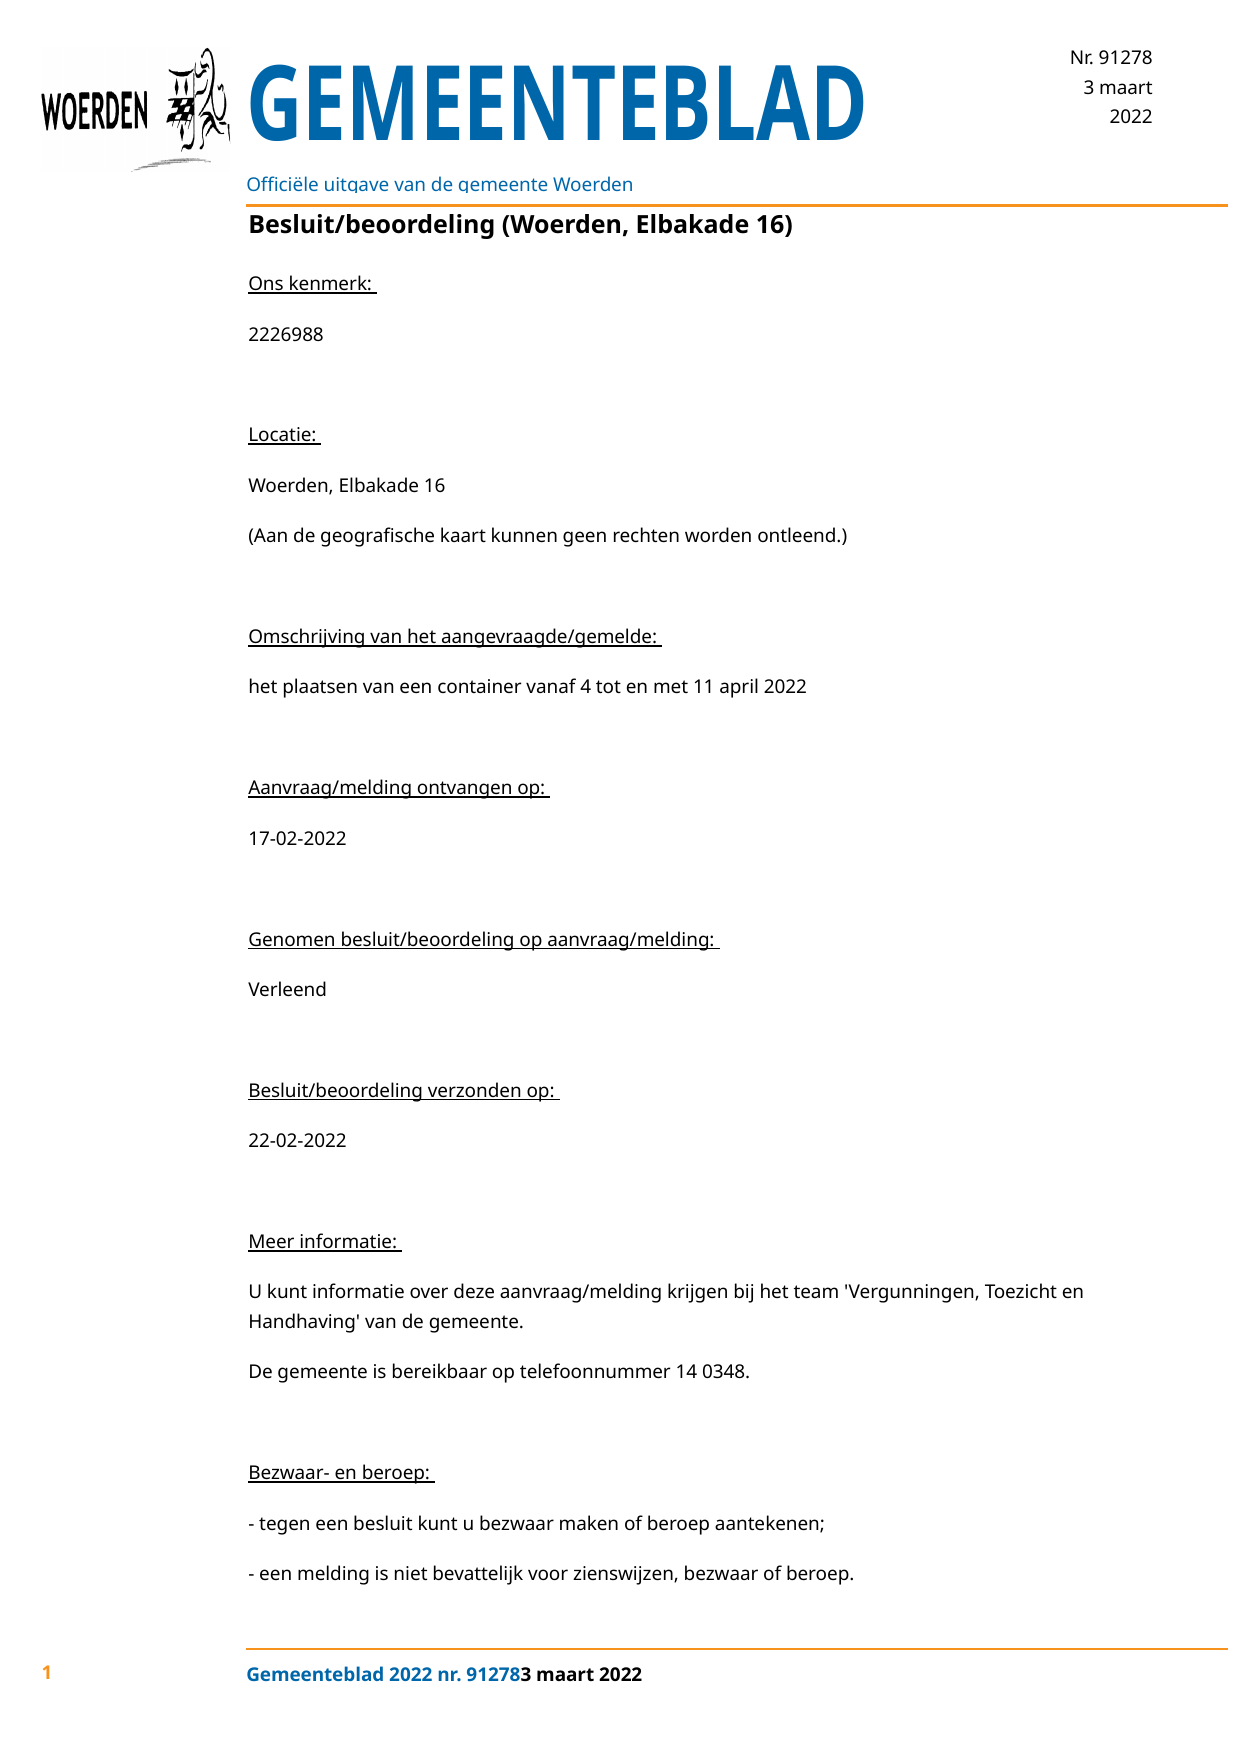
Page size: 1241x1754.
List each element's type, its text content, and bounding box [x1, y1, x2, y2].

text Woerden, Elbakade 16 [248, 472, 1152, 498]
text Bezwaar- en beroep: [248, 1459, 1152, 1485]
text U kunt informatie over deze aanvraag/melding krijgen bij het team 'Vergunningen, Toezicht en Handhaving' van de gemeente. [248, 1279, 1152, 1334]
text Verleend [248, 976, 1152, 1002]
text 2226988 [248, 321, 1152, 346]
text 17-02-2022 [248, 825, 1152, 851]
text het plaatsen van een container vanaf 4 tot en met 11 april 2022 [248, 674, 1152, 699]
picture [41, 47, 231, 172]
text Besluit/beoordeling (Woerden, Elbakade 16) [248, 207, 1152, 241]
text Besluit/beoordeling verzonden op: [248, 1077, 1152, 1103]
text Locatie: [248, 422, 1152, 447]
text Meer informatie: [248, 1228, 1152, 1254]
text Ons kenmerk: [248, 270, 1152, 296]
text (Aan de geografische kaart kunnen geen rechten worden ontleend.) [248, 522, 1152, 548]
text 22-02-2022 [248, 1127, 1152, 1153]
text De gemeente is bereikbaar op telefoonnummer 14 0348. [248, 1359, 1152, 1384]
text Genomen besluit/beoordeling op aanvraag/melding: [248, 926, 1152, 951]
text Omschrijving van het aangevraagde/gemelde: [248, 623, 1152, 649]
text - een melding is niet bevattelijk voor zienswijzen, bezwaar of beroep. [248, 1560, 1152, 1586]
text - tegen een besluit kunt u bezwaar maken of beroep aantekenen; [248, 1510, 1152, 1536]
text Aanvraag/melding ontvangen op: [248, 774, 1152, 800]
